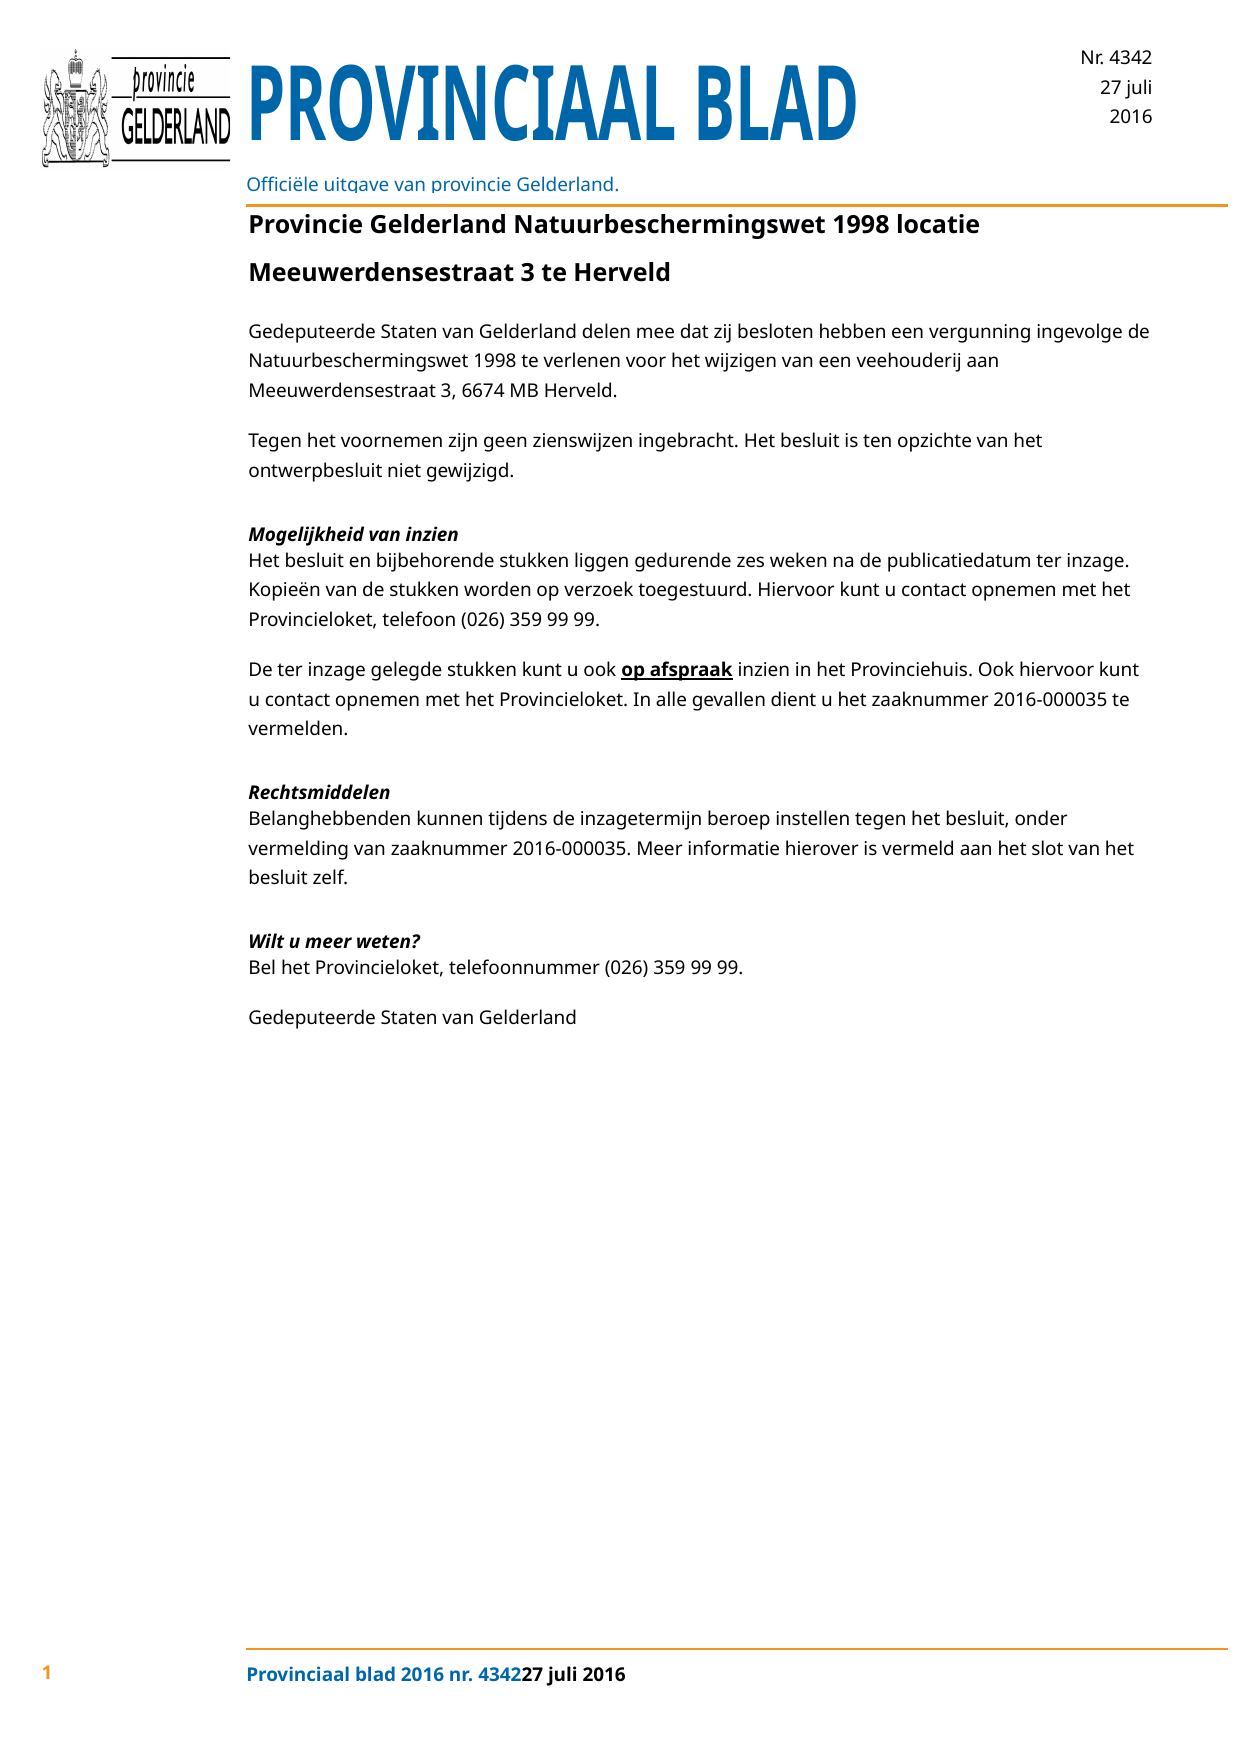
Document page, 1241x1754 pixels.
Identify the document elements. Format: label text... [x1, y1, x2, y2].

text Gedeputeerde Staten van Gelderland [248, 1004, 1152, 1030]
text Wilt u meer weten? [248, 928, 1152, 954]
picture [41, 47, 231, 172]
text Belanghebbenden kunnen tijdens de inzagetermijn beroep instellen tegen het besluit, onder vermelding van zaaknummer 2016-000035. Meer informatie hierover is vermeld aan het slot van het besluit zelf. [248, 805, 1152, 890]
text Rechtsmiddelen [248, 779, 1152, 805]
text De ter inzage gelegde stukken kunt u ook op afspraak inzien in het Provinciehuis. Ook hiervoor kunt u contact opnemen met het Provincieloket. In alle gevallen dient u het zaaknummer 2016-000035 te vermelden. [248, 656, 1152, 741]
text Provincie Gelderland Natuurbeschermingswet 1998 locatie Meeuwerdensestraat 3 te Herveld [248, 207, 1152, 288]
text Tegen het voornemen zijn geen zienswijzen ingebracht. Het besluit is ten opzichte van het ontwerpbesluit niet gewijzigd. [248, 427, 1152, 483]
text Bel het Provincieloket, telefoonnummer (026) 359 99 99. [248, 954, 1152, 980]
text Mogelijkheid van inzien [248, 521, 1152, 547]
text Het besluit en bijbehorende stukken liggen gedurende zes weken na de publicatiedatum ter inzage. Kopieën van de stukken worden op verzoek toegestuurd. Hiervoor kunt u contact opnemen met het Provincieloket, telefoon (026) 359 99 99. [248, 547, 1152, 632]
text Gedeputeerde Staten van Gelderland delen mee dat zij besloten hebben een vergunning ingevolge de Natuurbeschermingswet 1998 te verlenen voor het wijzigen van een veehouderij aan Meeuwerdensestraat 3, 6674 MB Herveld. [248, 318, 1152, 403]
